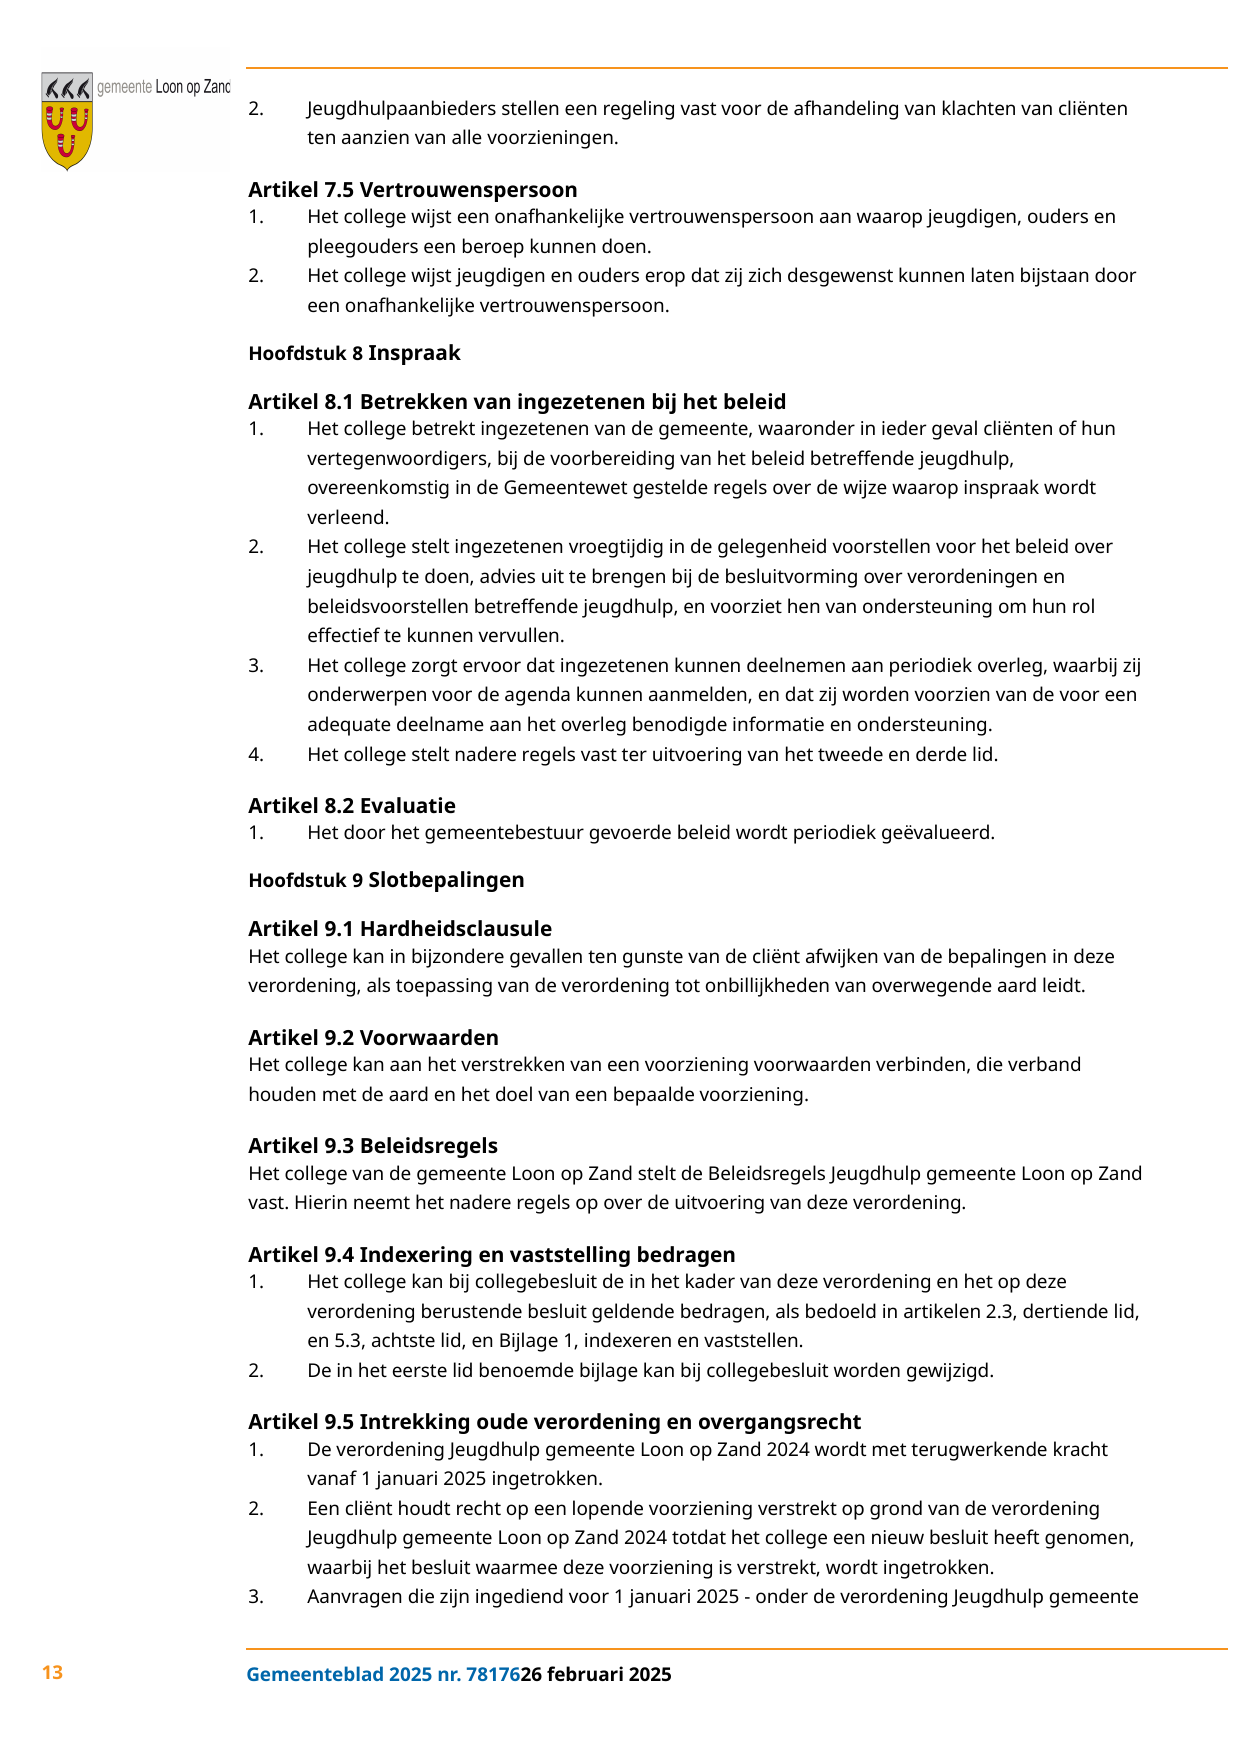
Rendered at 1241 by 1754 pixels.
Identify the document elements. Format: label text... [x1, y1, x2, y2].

text Artikel 9.4 Indexering en vaststelling bedragen [248, 1240, 1152, 1268]
list Het college stelt nadere regels vast ter uitvoering van het tweede en derde lid. [248, 741, 1152, 766]
list Het college betrekt ingezetenen van de gemeente, waaronder in ieder geval cliënten of hun vertegenwoordigers, bij de voorbereiding van het beleid betreffende jeugdhulp, overeenkomstig in de Gemeentewet gestelde regels over de wijze waarop inspraak wordt verleend. [248, 415, 1152, 530]
list Aanvragen die zijn ingediend voor 1 januari 2025 - onder de verordening Jeugdhulp gemeente [248, 1584, 1152, 1609]
text Artikel 8.1 Betrekken van ingezetenen bij het beleid [248, 387, 1152, 415]
text Het college kan aan het verstrekken van een voorziening voorwaarden verbinden, die verband houden met de aard en het doel van een bepaalde voorziening. [248, 1051, 1152, 1107]
text Artikel 9.3 Beleidsregels [248, 1131, 1152, 1160]
list De in het eerste lid benoemde bijlage kan bij collegebesluit worden gewijzigd. [248, 1357, 1152, 1383]
text Hoofdstuk 9 Slotbepalingen [248, 865, 1152, 894]
text Artikel 9.5 Intrekking oude verordening en overgangsrecht [248, 1407, 1152, 1436]
list Het college stelt ingezetenen vroegtijdig in de gelegenheid voorstellen voor het beleid over jeugdhulp te doen, advies uit te brengen bij de besluitvorming over verordeningen en beleidsvoorstellen betreffende jeugdhulp, en voorziet hen van ondersteuning om hun rol effectief te kunnen vervullen. [248, 534, 1152, 648]
text Artikel 7.5 Vertrouwenspersoon [248, 175, 1152, 203]
list Het door het gemeentebestuur gevoerde beleid wordt periodiek geëvalueerd. [248, 819, 1152, 845]
text Het college van de gemeente Loon op Zand stelt de Beleidsregels Jeugdhulp gemeente Loon op Zand vast. Hierin neemt het nadere regels op over de uitvoering van deze verordening. [248, 1160, 1152, 1215]
list De verordening Jeugdhulp gemeente Loon op Zand 2024 wordt met terugwerkende kracht vanaf 1 januari 2025 ingetrokken. [248, 1436, 1152, 1491]
picture [41, 47, 231, 172]
list Een cliënt houdt recht op een lopende voorziening verstrekt op grond van de verordening Jeugdhulp gemeente Loon op Zand 2024 totdat het college een nieuw besluit heeft genomen, waarbij het besluit waarmee deze voorziening is verstrekt, wordt ingetrokken. [248, 1495, 1152, 1580]
text Het college kan in bijzondere gevallen ten gunste van de cliënt afwijken van de bepalingen in deze verordening, als toepassing van de verordening tot onbillijkheden van overwegende aard leidt. [248, 943, 1152, 998]
list Het college wijst jeugdigen en ouders erop dat zij zich desgewenst kunnen laten bijstaan door een onafhankelijke vertrouwenspersoon. [248, 262, 1152, 318]
list Het college wijst een onafhankelijke vertrouwenspersoon aan waarop jeugdigen, ouders en pleegouders een beroep kunnen doen. [248, 203, 1152, 258]
text Artikel 8.2 Evaluatie [248, 791, 1152, 819]
list Het college zorgt ervoor dat ingezetenen kunnen deelnemen aan periodiek overleg, waarbij zij onderwerpen voor de agenda kunnen aanmelden, en dat zij worden voorzien van de voor een adequate deelname aan het overleg benodigde informatie en ondersteuning. [248, 652, 1152, 737]
list Het college kan bij collegebesluit de in het kader van deze verordening en het op deze verordening berustende besluit geldende bedragen, als bedoeld in artikelen 2.3, dertiende lid, en 5.3, achtste lid, en Bijlage 1, indexeren en vaststellen. [248, 1268, 1152, 1353]
text Hoofdstuk 8 Inspraak [248, 338, 1152, 366]
text Artikel 9.1 Hardheidsclausule [248, 914, 1152, 943]
list Jeugdhulpaanbieders stellen een regeling vast voor de afhandeling van klachten van cliënten ten aanzien van alle voorzieningen. [248, 95, 1152, 150]
text Artikel 9.2 Voorwaarden [248, 1023, 1152, 1051]
